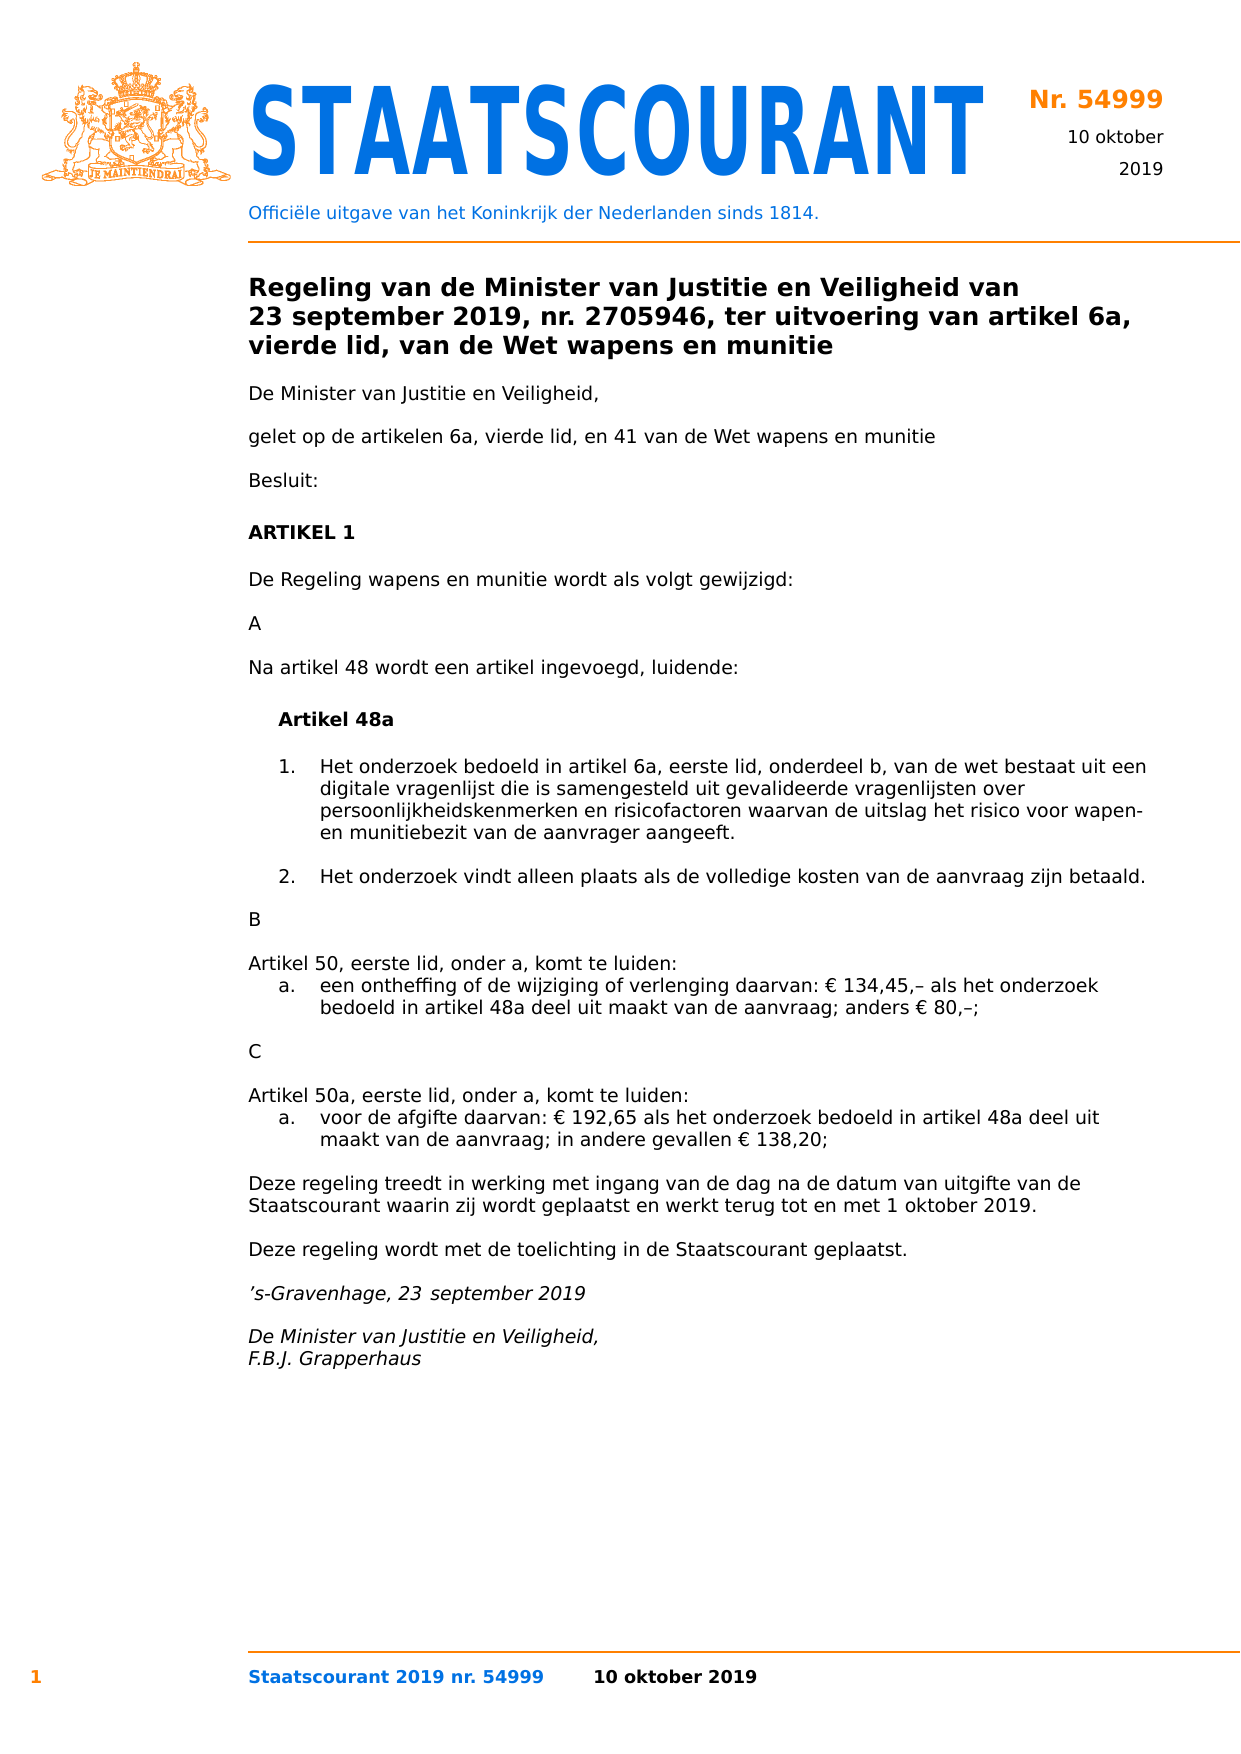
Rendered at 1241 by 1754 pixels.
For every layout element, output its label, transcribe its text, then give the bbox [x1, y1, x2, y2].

text 1. Het onderzoek bedoeld in artikel 6a, eerste lid, onderdeel b, van de wet bestaat uit een digitale vragenlijst die is samengesteld uit gevalideerde vragenlijsten over persoonlijkheidskenmerken en risicofactoren waarvan de uitslag het risico voor wapen- en munitiebezit van de aanvrager aangeeft. [278, 756, 1163, 844]
text gelet op de artikelen 6a, vierde lid, en 41 van de Wet wapens en munitie [248, 426, 1163, 448]
text a. voor de afgifte daarvan: € 192,65 als het onderzoek bedoeld in artikel 48a deel uit maakt van de aanvraag; in andere gevallen € 138,20; [278, 1107, 1163, 1151]
text Artikel 50, eerste lid, onder a, komt te luiden: [248, 953, 1163, 975]
table_cell 2019 [998, 153, 1240, 203]
text Deze regeling wordt met de toelichting in de Staatscourant geplaatst. [248, 1238, 1163, 1261]
table_header [25, 62, 248, 241]
text a. een ontheffing of de wijziging of verlenging daarvan: € 134,45,– als het onderzoek bedoeld in artikel 48a deel uit maakt van de aanvraag; anders € 80,–; [278, 975, 1163, 1019]
text De Regeling wapens en munitie wordt als volgt gewijzigd: [248, 569, 1163, 591]
text ’s-Gravenhage, 23 september 2019 [248, 1282, 1163, 1304]
text 2. Het onderzoek vindt alleen plaats als de volledige kosten van de aanvraag zijn betaald. [278, 866, 1163, 887]
text B [248, 909, 1163, 931]
subtitle ARTIKEL 1 [248, 522, 1163, 544]
table_header Nr. 54999 [998, 62, 1240, 121]
text De Minister van Justitie en Veiligheid, F.B.J. Grapperhaus [248, 1326, 1163, 1370]
table_cell 10 oktober [998, 121, 1240, 153]
text C [248, 1041, 1163, 1063]
text De Minister van Justitie en Veiligheid, [248, 382, 1163, 404]
text Deze regeling treedt in werking met ingang van de dag na de datum van uitgifte van de Staatscourant waarin zij wordt geplaatst en werkt terug tot en met 1 oktober 2019. [248, 1173, 1163, 1217]
picture [41, 62, 231, 186]
text Besluit: [248, 470, 1163, 492]
text A [248, 613, 1163, 635]
table_cell Officiële uitgave van het Koninkrijk der Nederlanden sinds 1814. [248, 203, 1240, 241]
subtitle Regeling van de Minister van Justitie en Veiligheid van 23 september 2019, nr. 2705946, ter uitvoering van artikel 6a, vierde lid, van de Wet wapens en munitie [248, 273, 1163, 361]
table_header STAATSCOURANT [248, 62, 998, 203]
subtitle Artikel 48a [278, 709, 1163, 731]
text Na artikel 48 wordt een artikel ingevoegd, luidende: [248, 657, 1163, 679]
text Artikel 50a, eerste lid, onder a, komt te luiden: [248, 1085, 1163, 1107]
